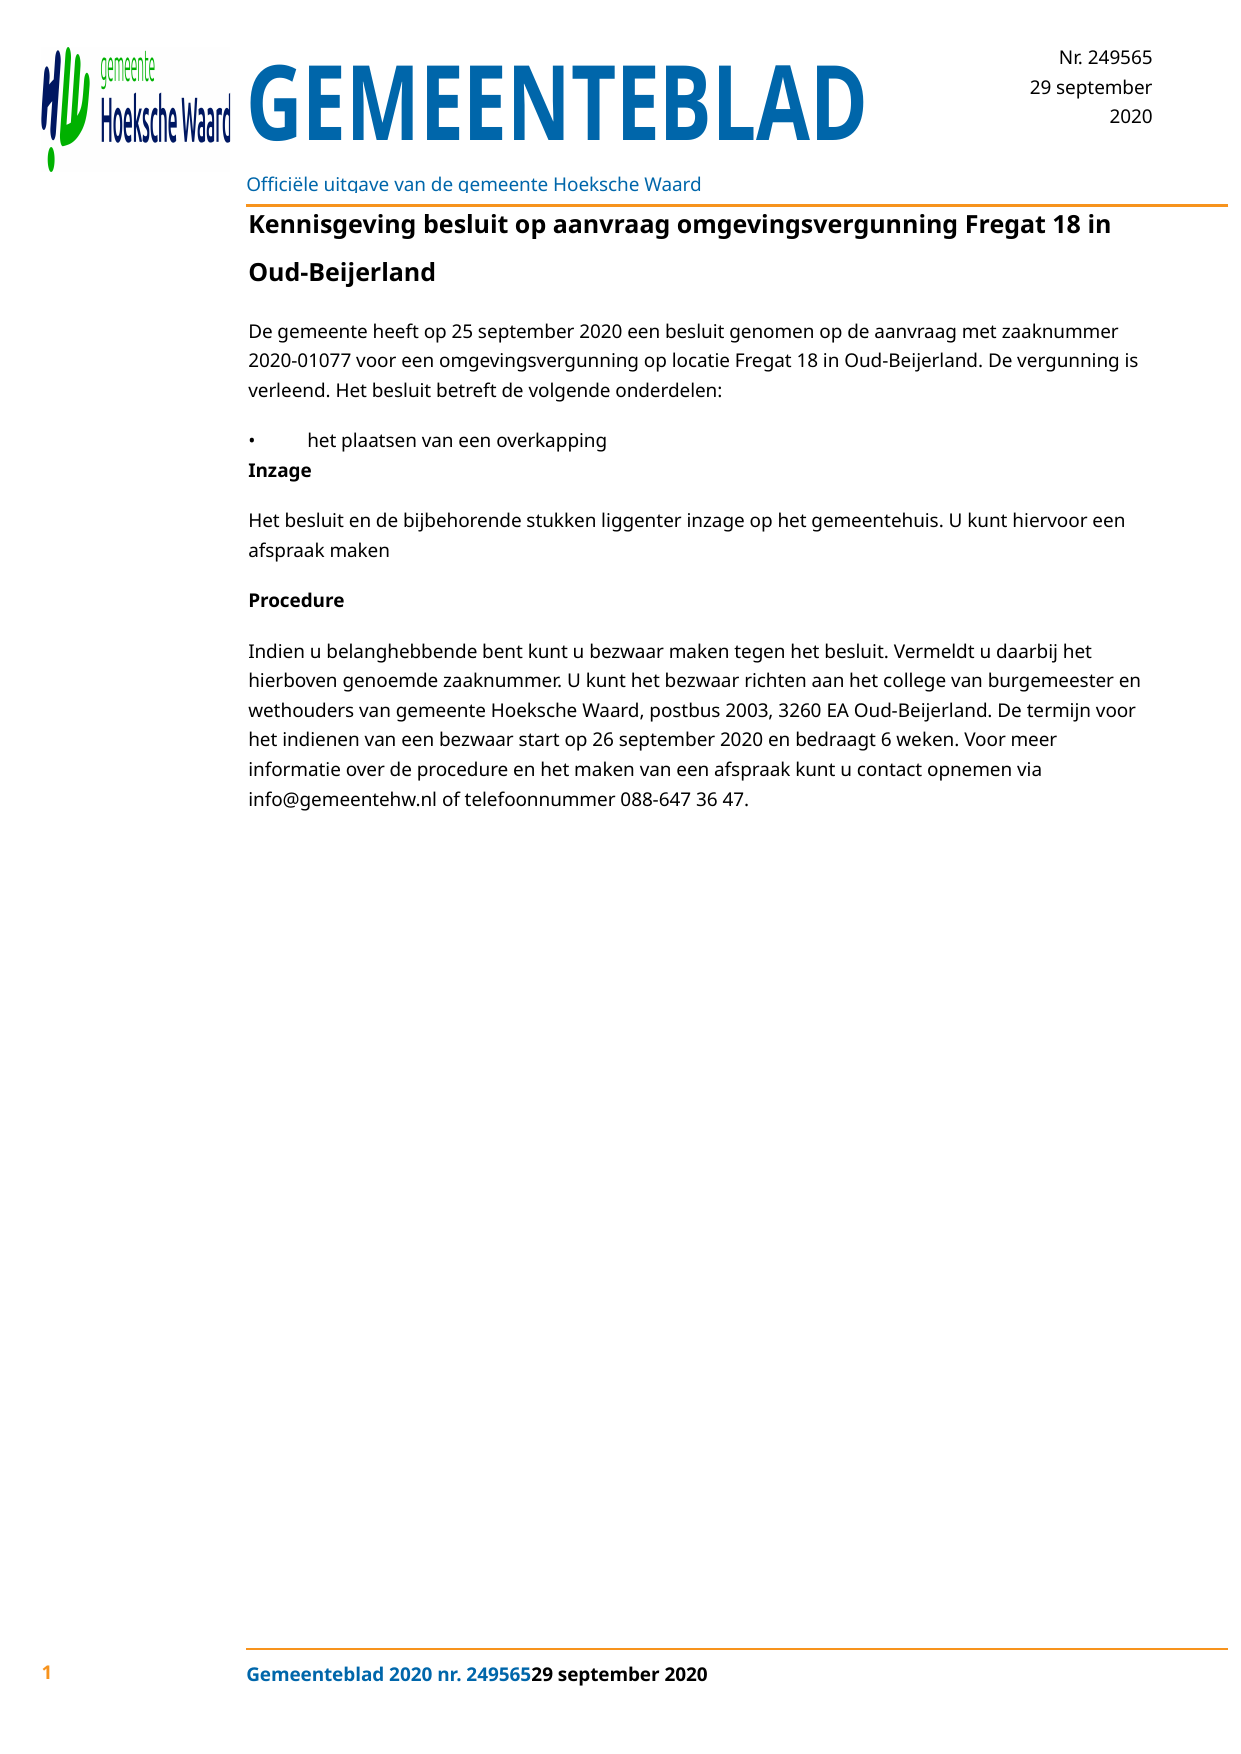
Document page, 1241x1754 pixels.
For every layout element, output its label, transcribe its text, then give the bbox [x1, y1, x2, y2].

text De gemeente heeft op 25 september 2020 een besluit genomen op de aanvraag met zaaknummer 2020-01077 voor een omgevingsvergunning op locatie Fregat 18 in Oud-Beijerland. De vergunning is verleend. Het besluit betreft de volgende onderdelen: [248, 318, 1152, 403]
text Het besluit en de bijbehorende stukken liggenter inzage op het gemeentehuis. U kunt hiervoor een afspraak maken [248, 507, 1152, 563]
text Kennisgeving besluit op aanvraag omgevingsvergunning Fregat 18 in Oud-Beijerland [248, 207, 1152, 288]
picture [41, 47, 231, 172]
text Inzage [248, 457, 1152, 483]
text Indien u belanghebbende bent kunt u bezwaar maken tegen het besluit. Vermeldt u daarbij het hierboven genoemde zaaknummer. U kunt het bezwaar richten aan het college van burgemeester en wethouders van gemeente Hoeksche Waard, postbus 2003, 3260 EA Oud-Beijerland. De termijn voor het indienen van een bezwaar start op 26 september 2020 en bedraagt 6 weken. Voor meer informatie over de procedure en het maken van een afspraak kunt u contact opnemen via info@gemeentehw.nl of telefoonnummer 088-647 36 47. [248, 638, 1152, 812]
list het plaatsen van een overkapping [248, 427, 1152, 453]
text Procedure [248, 587, 1152, 613]
